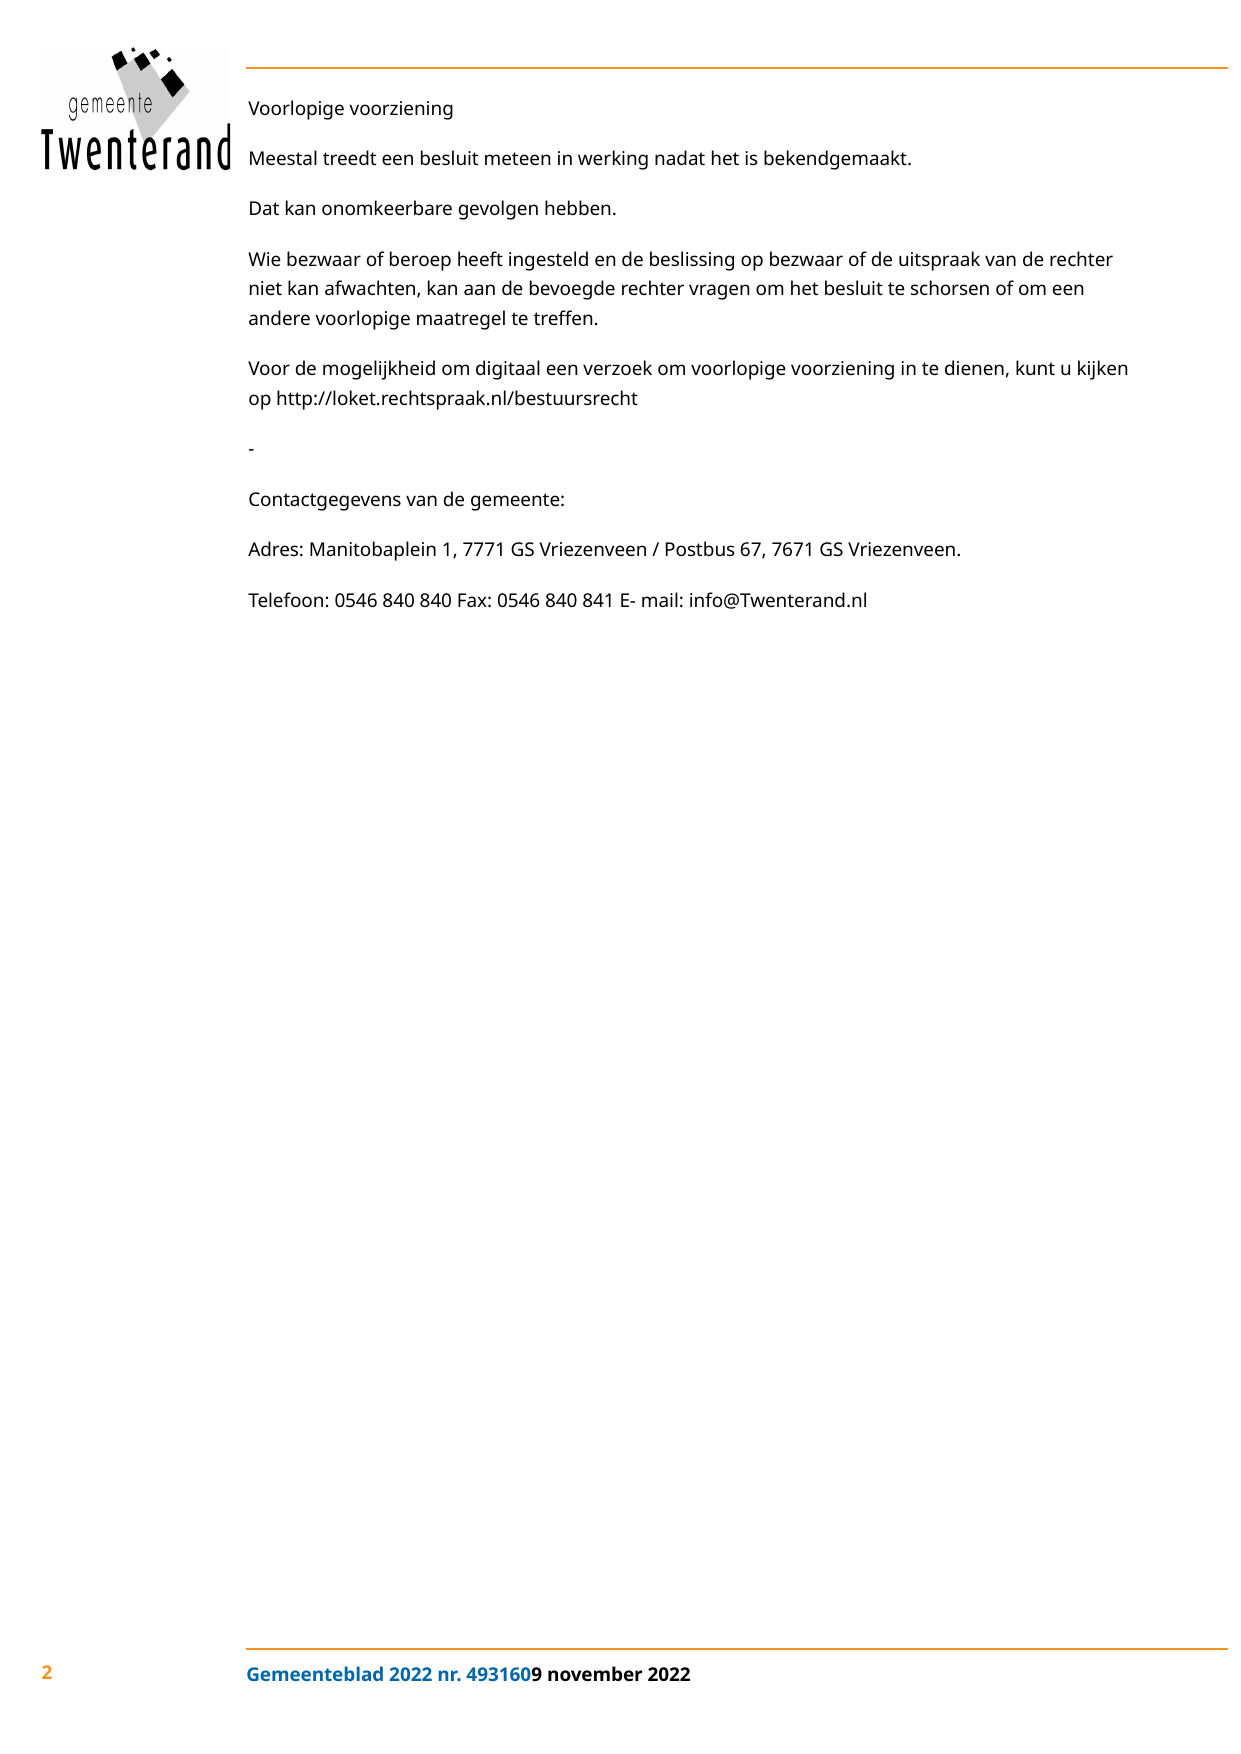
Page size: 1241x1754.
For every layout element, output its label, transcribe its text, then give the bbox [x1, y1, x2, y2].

text Adres: Manitobaplein 1, 7771 GS Vriezenveen / Postbus 67, 7671 GS Vriezenveen. [248, 536, 1152, 562]
text Telefoon: 0546 840 840 Fax: 0546 840 841 E- mail: info@Twenterand.nl [248, 587, 1152, 613]
text Meestal treedt een besluit meteen in werking nadat het is bekendgemaakt. [248, 145, 1152, 171]
text Contactgegevens van de gemeente: [248, 486, 1152, 512]
text Voorlopige voorziening [248, 95, 1152, 121]
text Wie bezwaar of beroep heeft ingesteld en de beslissing op bezwaar of de uitspraak van de rechter niet kan afwachten, kan aan de bevoegde rechter vragen om het besluit te schorsen of om een andere voorlopige maatregel te treffen. [248, 246, 1152, 331]
text - [248, 436, 1152, 461]
text Dat kan onomkeerbare gevolgen hebben. [248, 196, 1152, 221]
text Voor de mogelijkheid om digitaal een verzoek om voorlopige voorziening in te dienen, kunt u kijken op http://loket.rechtspraak.nl/bestuursrecht [248, 356, 1152, 411]
picture [41, 47, 231, 172]
